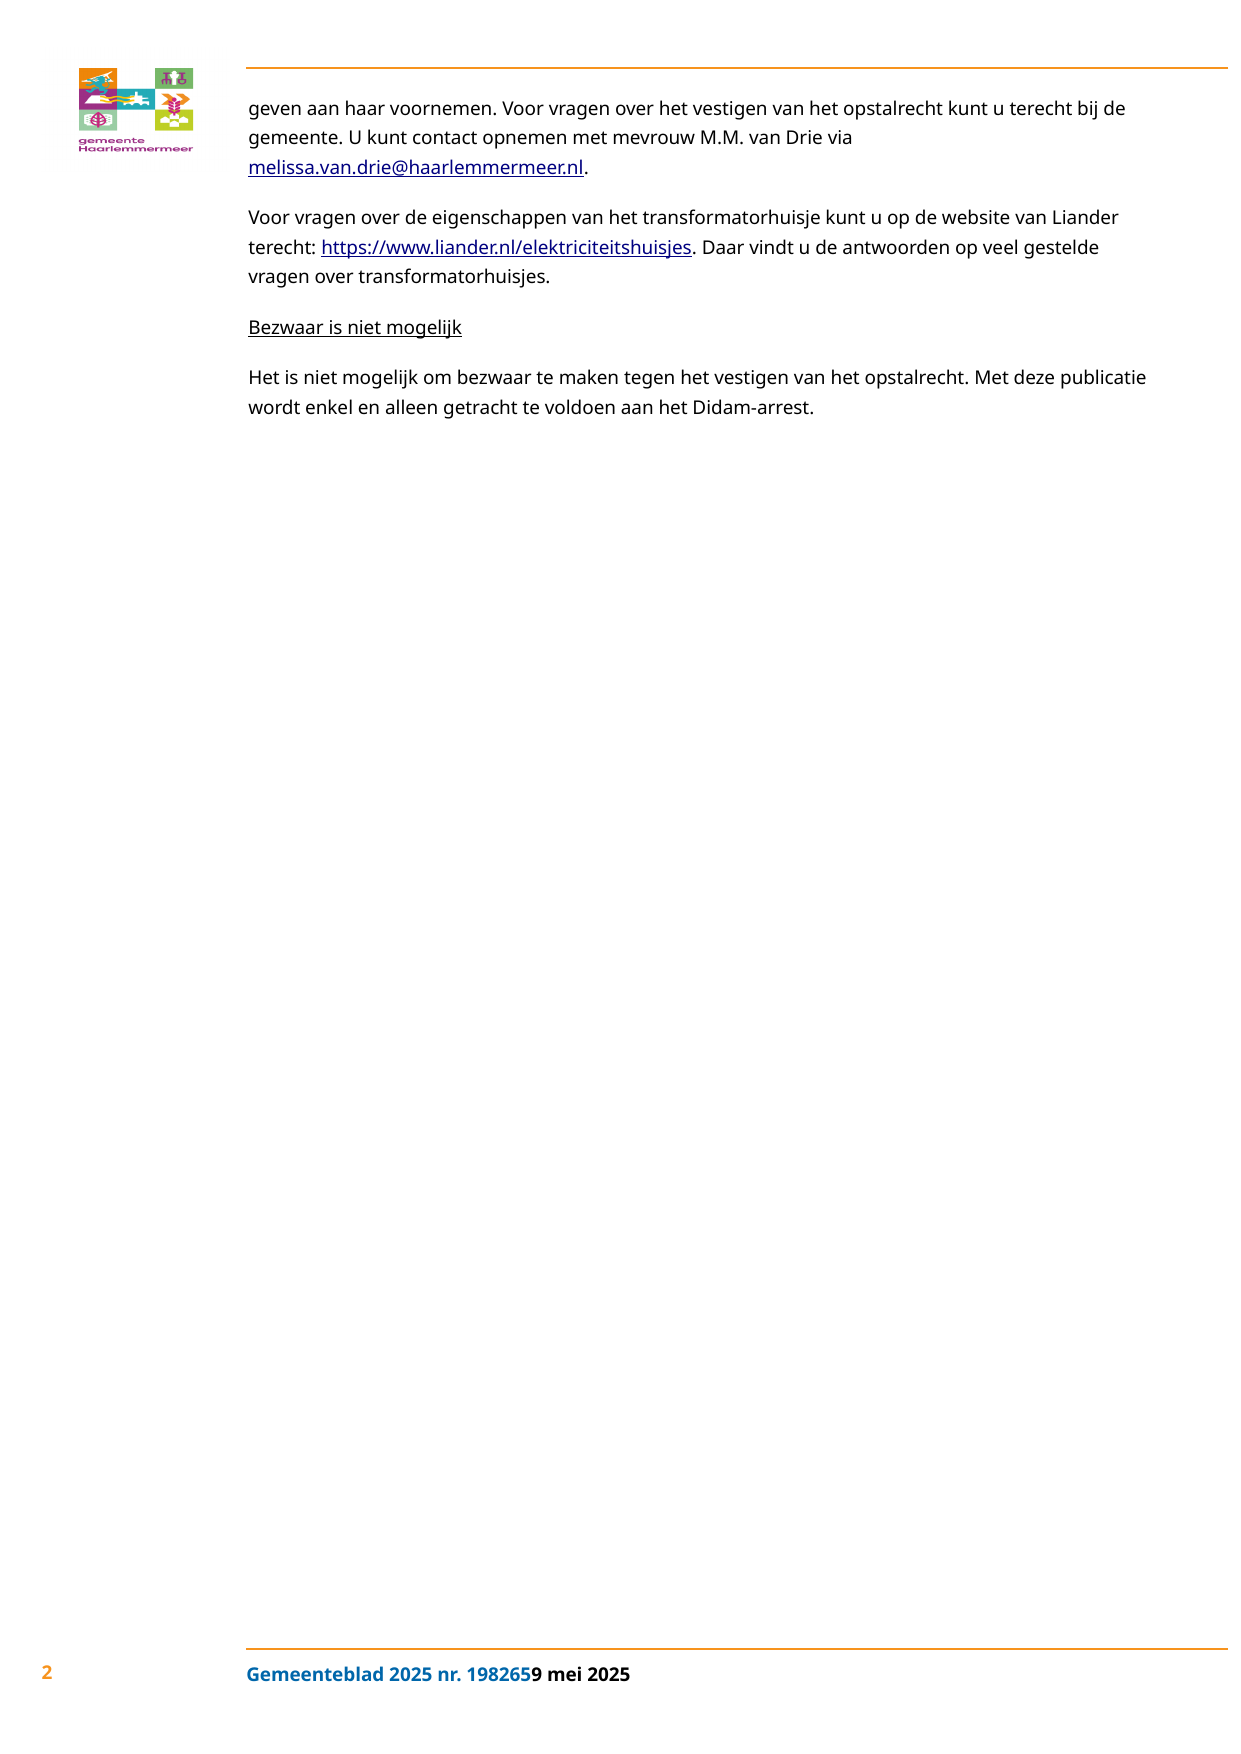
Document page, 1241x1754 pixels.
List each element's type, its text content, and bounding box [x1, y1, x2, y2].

text Voor vragen over de eigenschappen van het transformatorhuisje kunt u op de website van Liander terecht: https://www.liander.nl/elektriciteitshuisjes. Daar vindt u de antwoorden op veel gestelde vragen over transformatorhuisjes. [248, 204, 1152, 289]
text geven aan haar voornemen. Voor vragen over het vestigen van het opstalrecht kunt u terecht bij de gemeente. U kunt contact opnemen met mevrouw M.M. van Drie via melissa.van.drie@haarlemmermeer.nl. [248, 95, 1152, 180]
text Het is niet mogelijk om bezwaar te maken tegen het vestigen van het opstalrecht. Met deze publicatie wordt enkel en alleen getracht te voldoen aan het Didam-arrest. [248, 364, 1152, 420]
text Bezwaar is niet mogelijk [248, 314, 1152, 340]
picture [41, 47, 231, 172]
